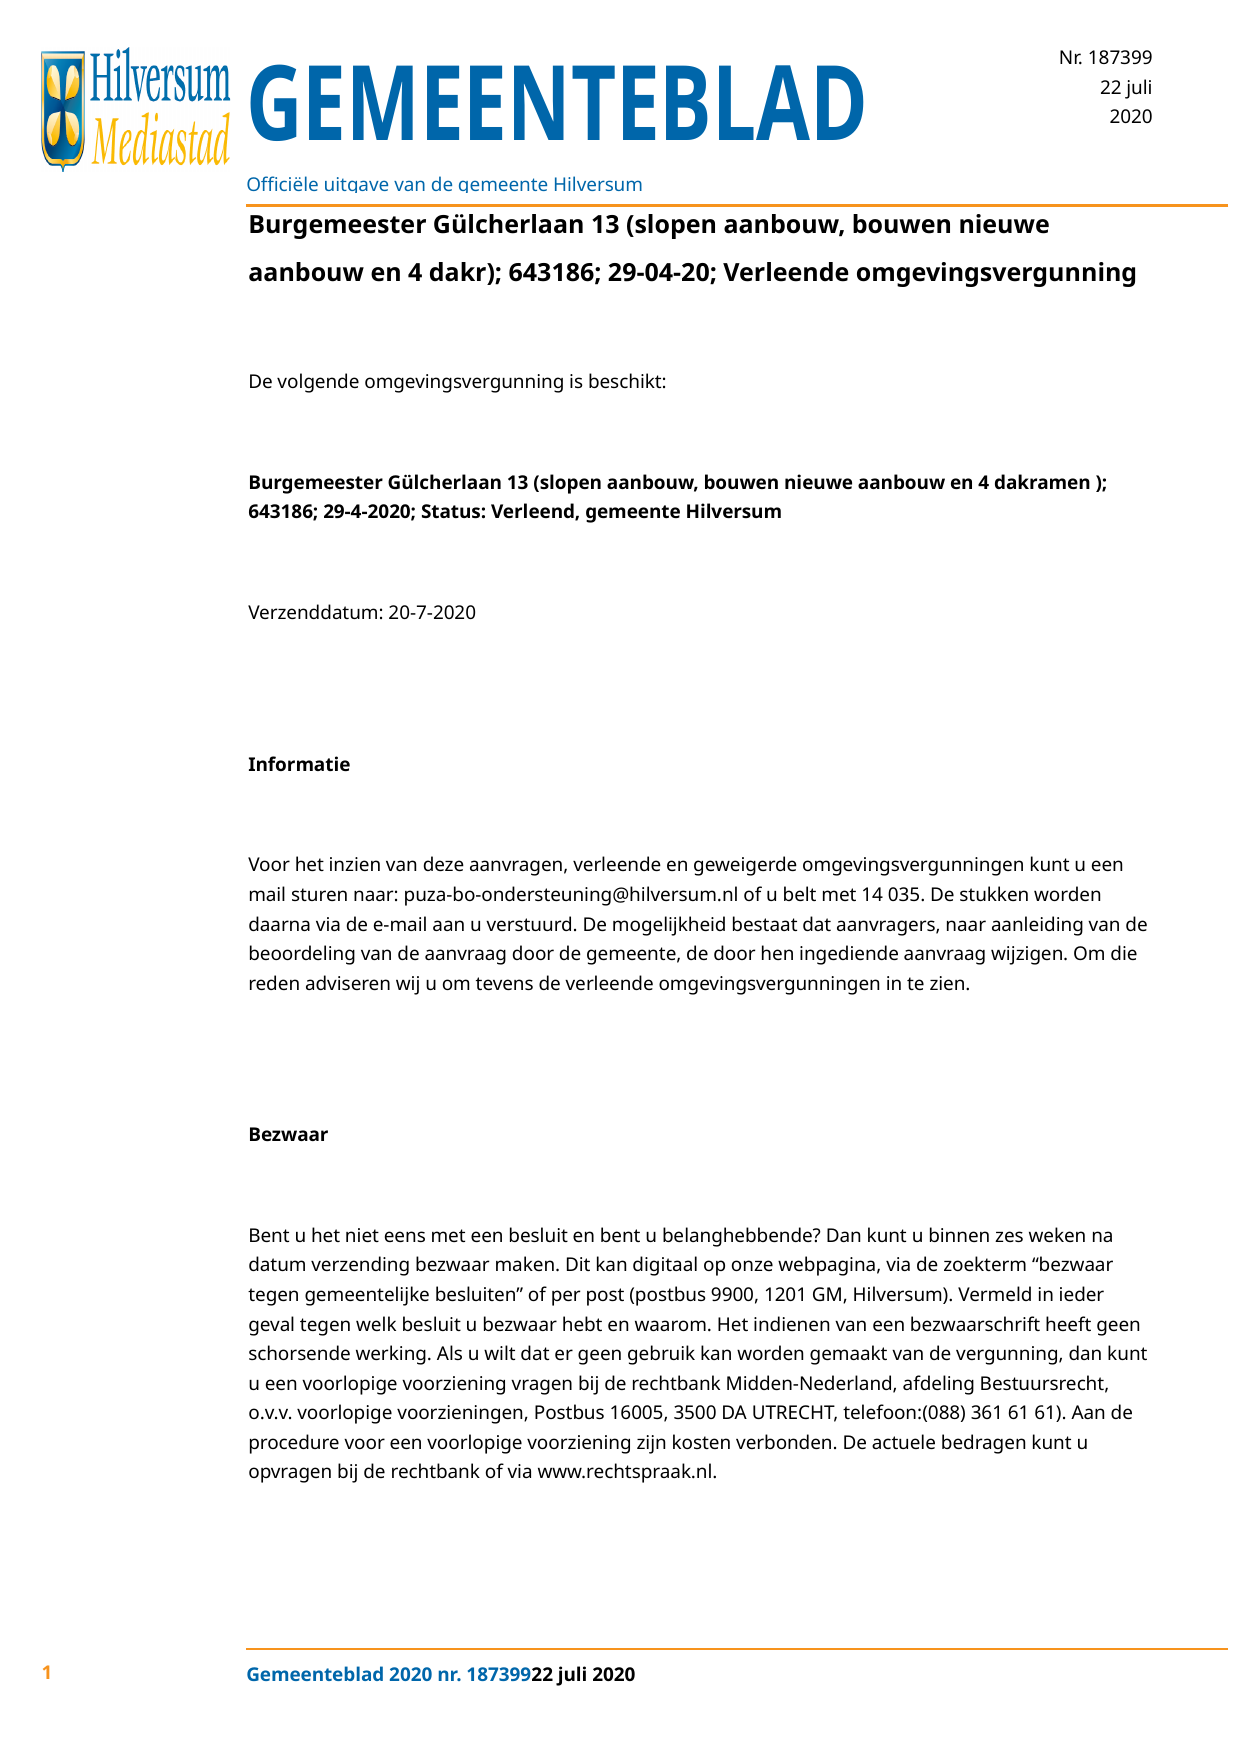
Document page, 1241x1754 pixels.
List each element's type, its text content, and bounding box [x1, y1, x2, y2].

text De volgende omgevingsvergunning is beschikt: [248, 368, 1152, 394]
text Burgemeester Gülcherlaan 13 (slopen aanbouw, bouwen nieuwe aanbouw en 4 dakr); 643186; 29-04-20; Verleende omgevingsvergunning [248, 207, 1152, 288]
text Bent u het niet eens met een besluit en bent u belanghebbende? Dan kunt u binnen zes weken na datum verzending bezwaar maken. Dit kan digitaal op onze webpagina, via de zoekterm “bezwaar tegen gemeentelijke besluiten” of per post (postbus 9900, 1201 GM, Hilversum). Vermeld in ieder geval tegen welk besluit u bezwaar hebt en waarom. Het indienen van een bezwaarschrift heeft geen schorsende werking. Als u wilt dat er geen gebruik kan worden gemaakt van de vergunning, dan kunt u een voorlopige voorziening vragen bij de rechtbank Midden-Nederland, afdeling Bestuursrecht, o.v.v. voorlopige voorzieningen, Postbus 16005, 3500 DA UTRECHT, telefoon:(088) 361 61 61). Aan de procedure voor een voorlopige voorziening zijn kosten verbonden. De actuele bedragen kunt u opvragen bij de rechtbank of via www.rechtspraak.nl. [248, 1222, 1152, 1484]
picture [41, 47, 231, 172]
text Bezwaar [248, 1121, 1152, 1147]
text Informatie [248, 751, 1152, 777]
text Voor het inzien van deze aanvragen, verleende en geweigerde omgevingsvergunningen kunt u een mail sturen naar: puza-bo-ondersteuning@hilversum.nl of u belt met 14 035. De stukken worden daarna via de e-mail aan u verstuurd. De mogelijkheid bestaat dat aanvragers, naar aanleiding van de beoordeling van de aanvraag door de gemeente, de door hen ingediende aanvraag wijzigen. Om die reden adviseren wij u om tevens de verleende omgevingsvergunningen in te zien. [248, 852, 1152, 996]
text Verzenddatum: 20-7-2020 [248, 599, 1152, 625]
text Burgemeester Gülcherlaan 13 (slopen aanbouw, bouwen nieuwe aanbouw en 4 dakramen ); 643186; 29-4-2020; Status: Verleend, gemeente Hilversum [248, 469, 1152, 524]
